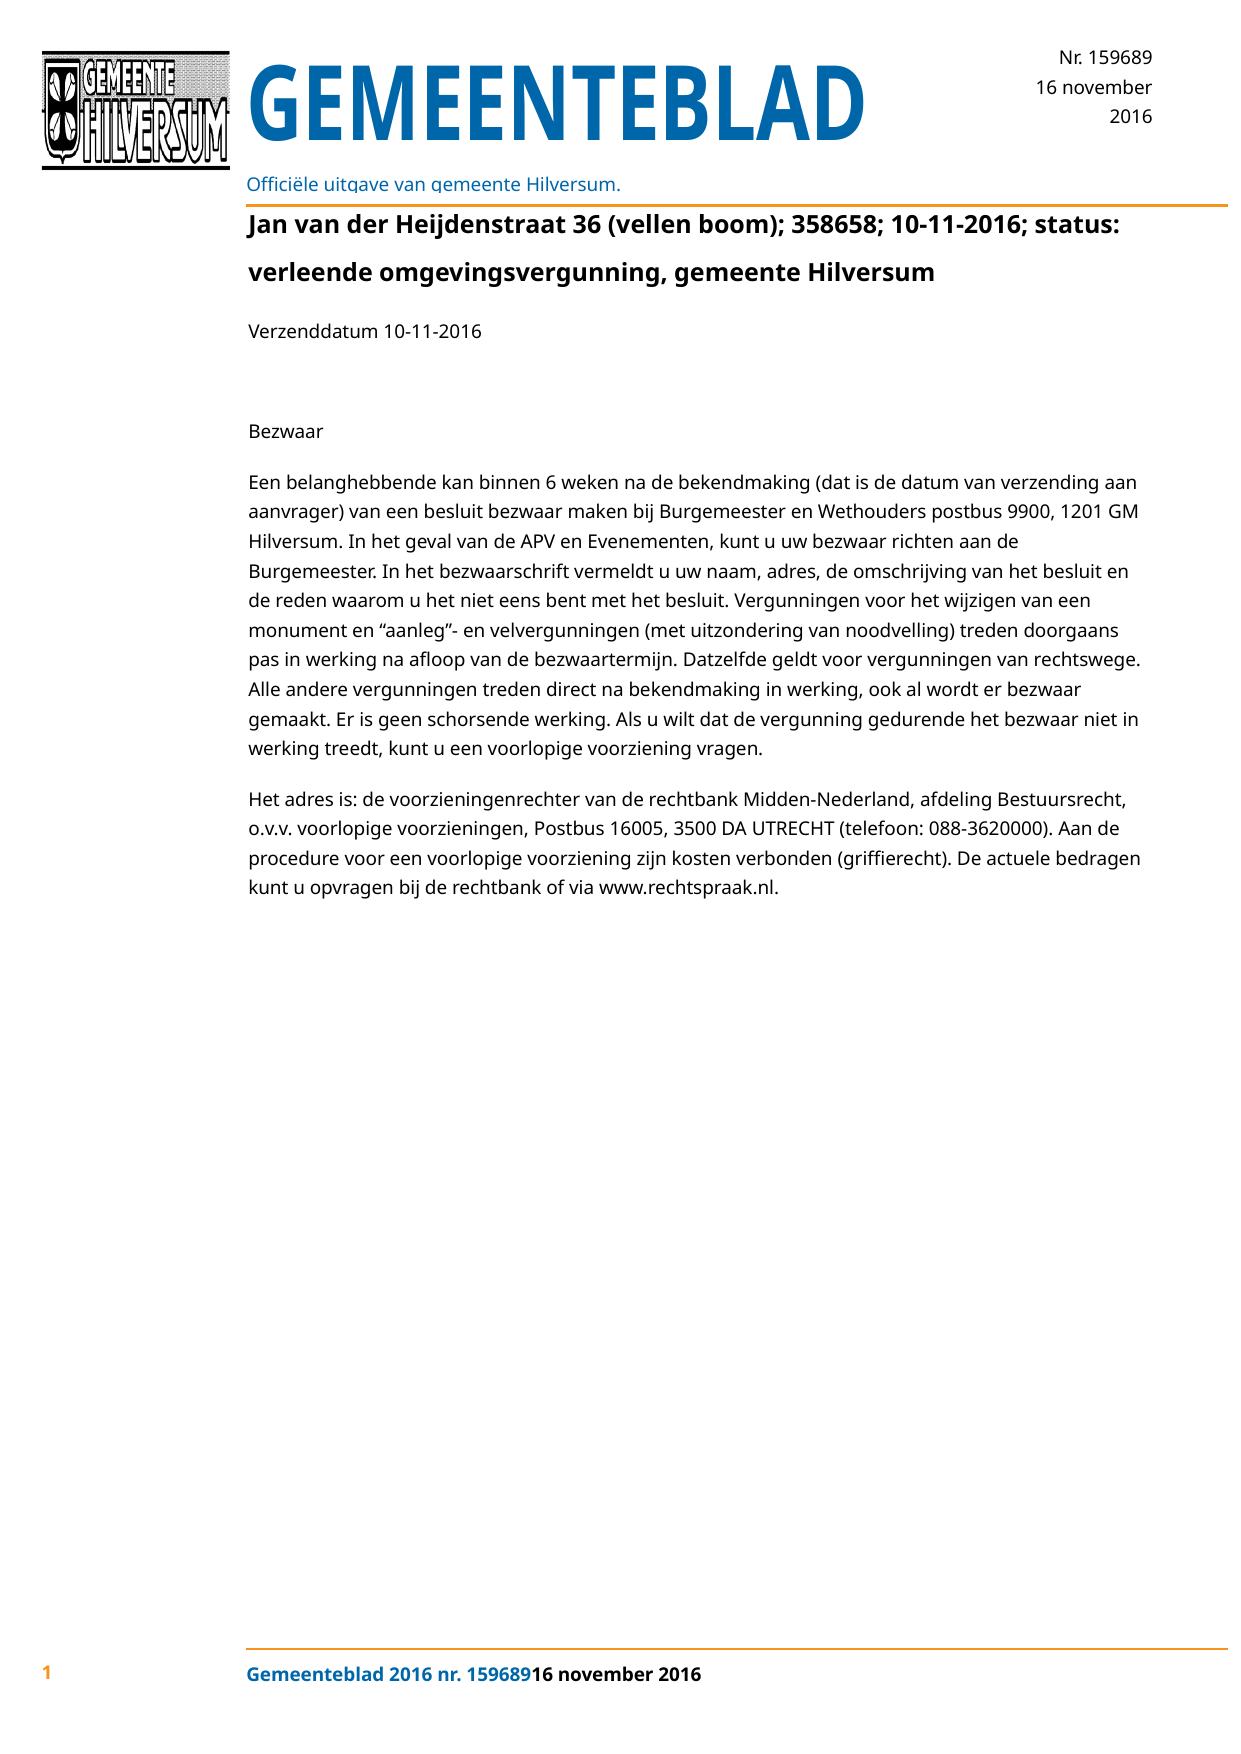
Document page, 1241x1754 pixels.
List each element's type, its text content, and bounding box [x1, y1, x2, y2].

text Bezwaar [248, 419, 1152, 444]
text Een belanghebbende kan binnen 6 weken na de bekendmaking (dat is de datum van verzending aan aanvrager) van een besluit bezwaar maken bij Burgemeester en Wethouders postbus 9900, 1201 GM Hilversum. In het geval van de APV en Evenementen, kunt u uw bezwaar richten aan de Burgemeester. In het bezwaarschrift vermeldt u uw naam, adres, de omschrijving van het besluit en de reden waarom u het niet eens bent met het besluit. Vergunningen voor het wijzigen van een monument en “aanleg”- en velvergunningen (met uitzondering van noodvelling) treden doorgaans pas in werking na afloop van de bezwaartermijn. Datzelfde geldt voor vergunningen van rechtswege. Alle andere vergunningen treden direct na bekendmaking in werking, ook al wordt er bezwaar gemaakt. Er is geen schorsende werking. Als u wilt dat de vergunning gedurende het bezwaar niet in werking treedt, kunt u een voorlopige voorziening vragen. [248, 469, 1152, 761]
text Jan van der Heijdenstraat 36 (vellen boom); 358658; 10-11-2016; status: verleende omgevingsvergunning, gemeente Hilversum [248, 207, 1152, 288]
text Verzenddatum 10-11-2016 [248, 318, 1152, 344]
picture [41, 47, 231, 172]
text Het adres is: de voorzieningenrechter van de rechtbank Midden-Nederland, afdeling Bestuursrecht, o.v.v. voorlopige voorzieningen, Postbus 16005, 3500 DA UTRECHT (telefoon: 088-3620000). Aan de procedure voor een voorlopige voorziening zijn kosten verbonden (griffierecht). De actuele bedragen kunt u opvragen bij de rechtbank of via www.rechtspraak.nl. [248, 786, 1152, 900]
